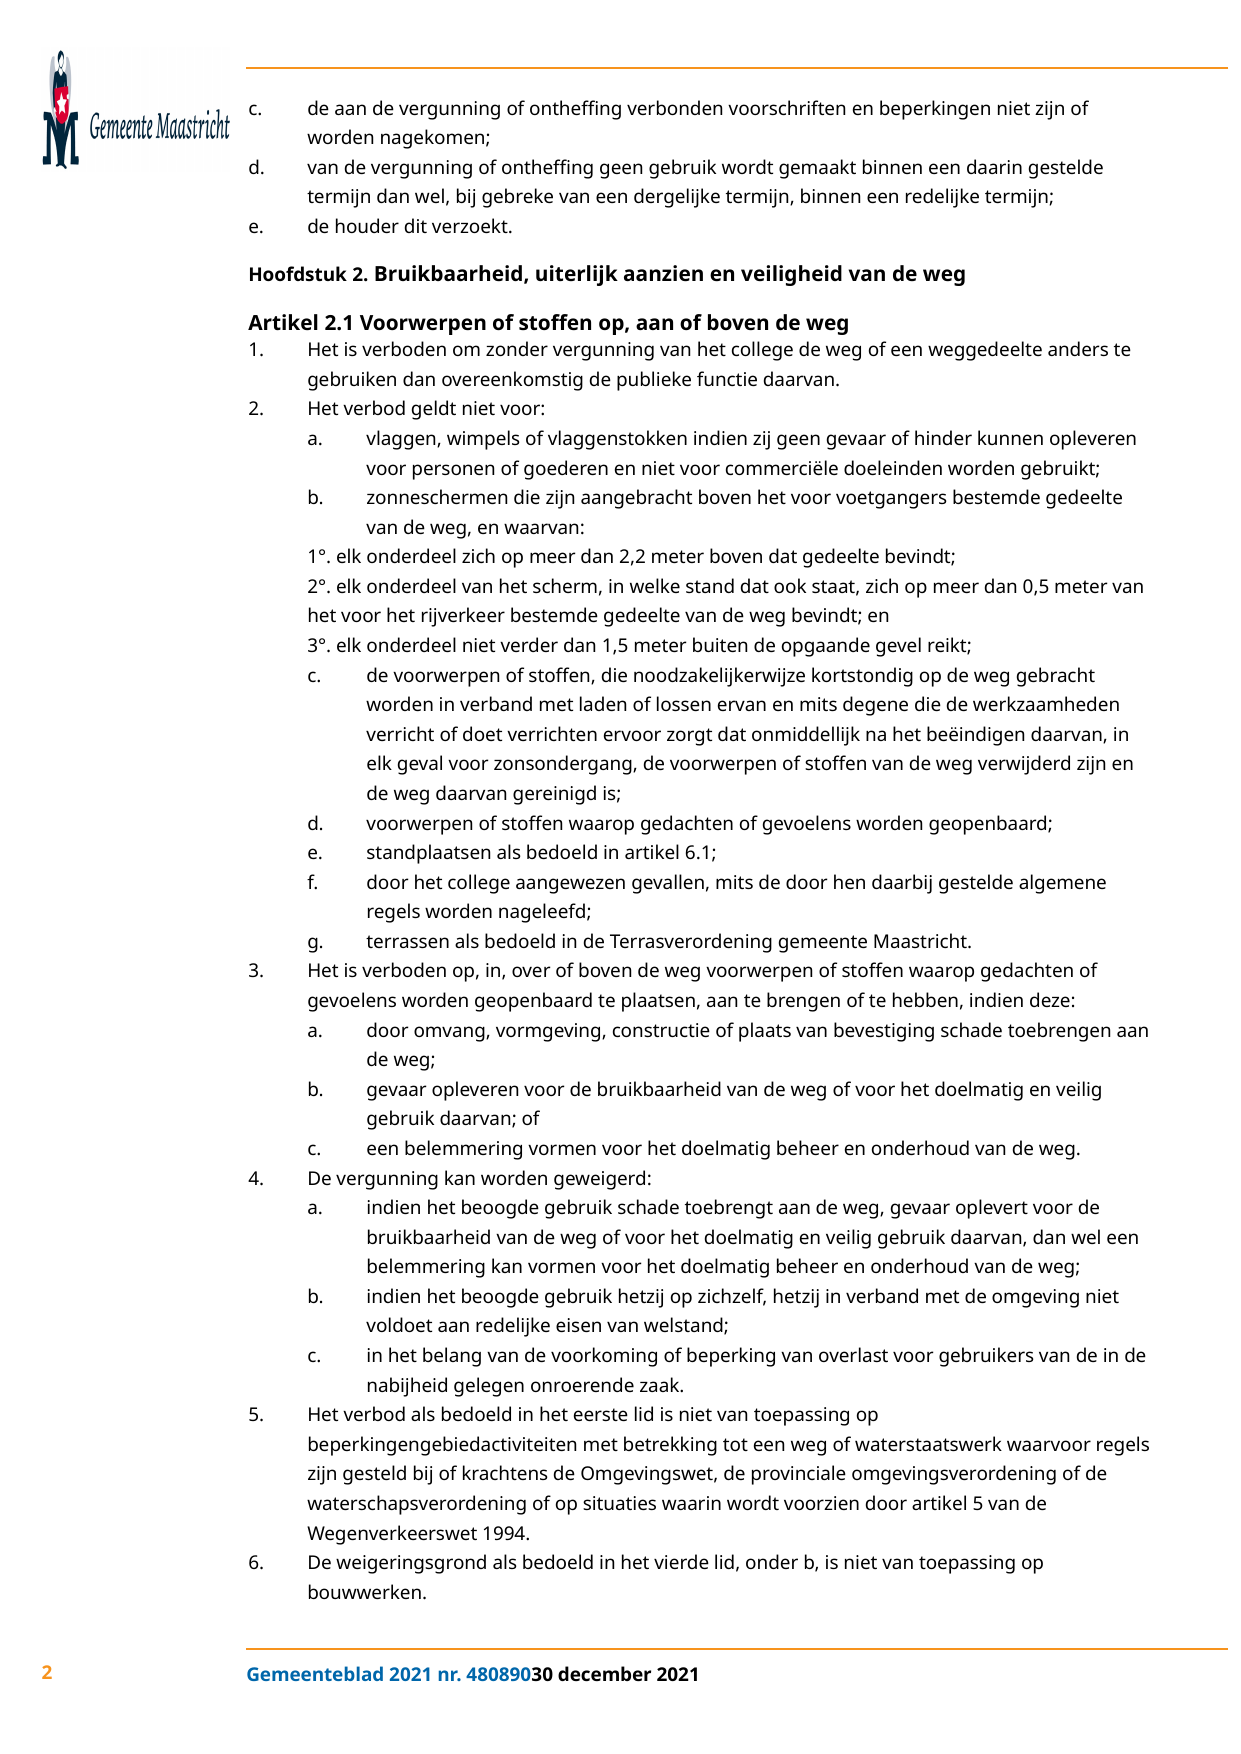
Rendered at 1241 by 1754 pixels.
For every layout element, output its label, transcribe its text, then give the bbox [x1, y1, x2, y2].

list zonneschermen die zijn aangebracht boven het voor voetgangers bestemde gedeelte van de weg, en waarvan: [307, 484, 1152, 540]
list door omvang, vormgeving, constructie of plaats van bevestiging schade toebrengen aan de weg; [307, 1017, 1152, 1072]
list standplaatsen als bedoeld in artikel 6.1; [307, 839, 1152, 865]
list vlaggen, wimpels of vlaggenstokken indien zij geen gevaar of hinder kunnen opleveren voor personen of goederen en niet voor commerciële doeleinden worden gebruikt; [307, 425, 1152, 481]
list een belemmering vormen voor het doelmatig beheer en onderhoud van de weg. [307, 1135, 1152, 1161]
text Artikel 2.1 Voorwerpen of stoffen op, aan of boven de weg [248, 308, 1152, 336]
list gevaar opleveren voor de bruikbaarheid van de weg of voor het doelmatig en veilig gebruik daarvan; of [307, 1076, 1152, 1131]
text Hoofdstuk 2. Bruikbaarheid, uiterlijk aanzien en veiligheid van de weg [248, 259, 1152, 287]
list de aan de vergunning of ontheffing verbonden voorschriften en beperkingen niet zijn of worden nagekomen; [248, 95, 1152, 150]
list indien het beoogde gebruik hetzij op zichzelf, hetzij in verband met de omgeving niet voldoet aan redelijke eisen van welstand; [307, 1283, 1152, 1338]
list indien het beoogde gebruik schade toebrengt aan de weg, gevaar oplevert voor de bruikbaarheid van de weg of voor het doelmatig en veilig gebruik daarvan, dan wel een belemmering kan vormen voor het doelmatig beheer en onderhoud van de weg; [307, 1194, 1152, 1279]
list Het is verboden om zonder vergunning van het college de weg of een weggedeelte anders te gebruiken dan overeenkomstig de publieke functie daarvan. [248, 336, 1152, 392]
list terrassen als bedoeld in de Terrasverordening gemeente Maastricht. [307, 928, 1152, 954]
list De weigeringsgrond als bedoeld in het vierde lid, onder b, is niet van toepassing op bouwwerken. [248, 1549, 1152, 1605]
list 3°. elk onderdeel niet verder dan 1,5 meter buiten de opgaande gevel reikt; [248, 632, 1152, 658]
list 1°. elk onderdeel zich op meer dan 2,2 meter boven dat gedeelte bevindt; [248, 543, 1152, 569]
list de houder dit verzoekt. [248, 213, 1152, 239]
list voorwerpen of stoffen waarop gedachten of gevoelens worden geopenbaard; [307, 810, 1152, 836]
list door het college aangewezen gevallen, mits de door hen daarbij gestelde algemene regels worden nageleefd; [307, 869, 1152, 924]
list Het verbod als bedoeld in het eerste lid is niet van toepassing op beperkingengebiedactiviteiten met betrekking tot een weg of waterstaatswerk waarvoor regels zijn gesteld bij of krachtens de Omgevingswet, de provinciale omgevingsverordening of de waterschapsverordening of op situaties waarin wordt voorzien door artikel 5 van de Wegenverkeerswet 1994. [248, 1401, 1152, 1546]
list De vergunning kan worden geweigerd: [248, 1165, 1152, 1191]
list de voorwerpen of stoffen, die noodzakelijkerwijze kortstondig op de weg gebracht worden in verband met laden of lossen ervan en mits degene die de werkzaamheden verricht of doet verrichten ervoor zorgt dat onmiddellijk na het beëindigen daarvan, in elk geval voor zonsondergang, de voorwerpen of stoffen van de weg verwijderd zijn en de weg daarvan gereinigd is; [307, 662, 1152, 806]
list in het belang van de voorkoming of beperking van overlast voor gebruikers van de in de nabijheid gelegen onroerende zaak. [307, 1342, 1152, 1398]
list Het verbod geldt niet voor: [248, 396, 1152, 421]
list van de vergunning of ontheffing geen gebruik wordt gemaakt binnen een daarin gestelde termijn dan wel, bij gebreke van een dergelijke termijn, binnen een redelijke termijn; [248, 154, 1152, 209]
picture [41, 47, 231, 172]
list 2°. elk onderdeel van het scherm, in welke stand dat ook staat, zich op meer dan 0,5 meter van het voor het rijverkeer bestemde gedeelte van de weg bevindt; en [248, 573, 1152, 628]
list Het is verboden op, in, over of boven de weg voorwerpen of stoffen waarop gedachten of gevoelens worden geopenbaard te plaatsen, aan te brengen of te hebben, indien deze: [248, 958, 1152, 1013]
